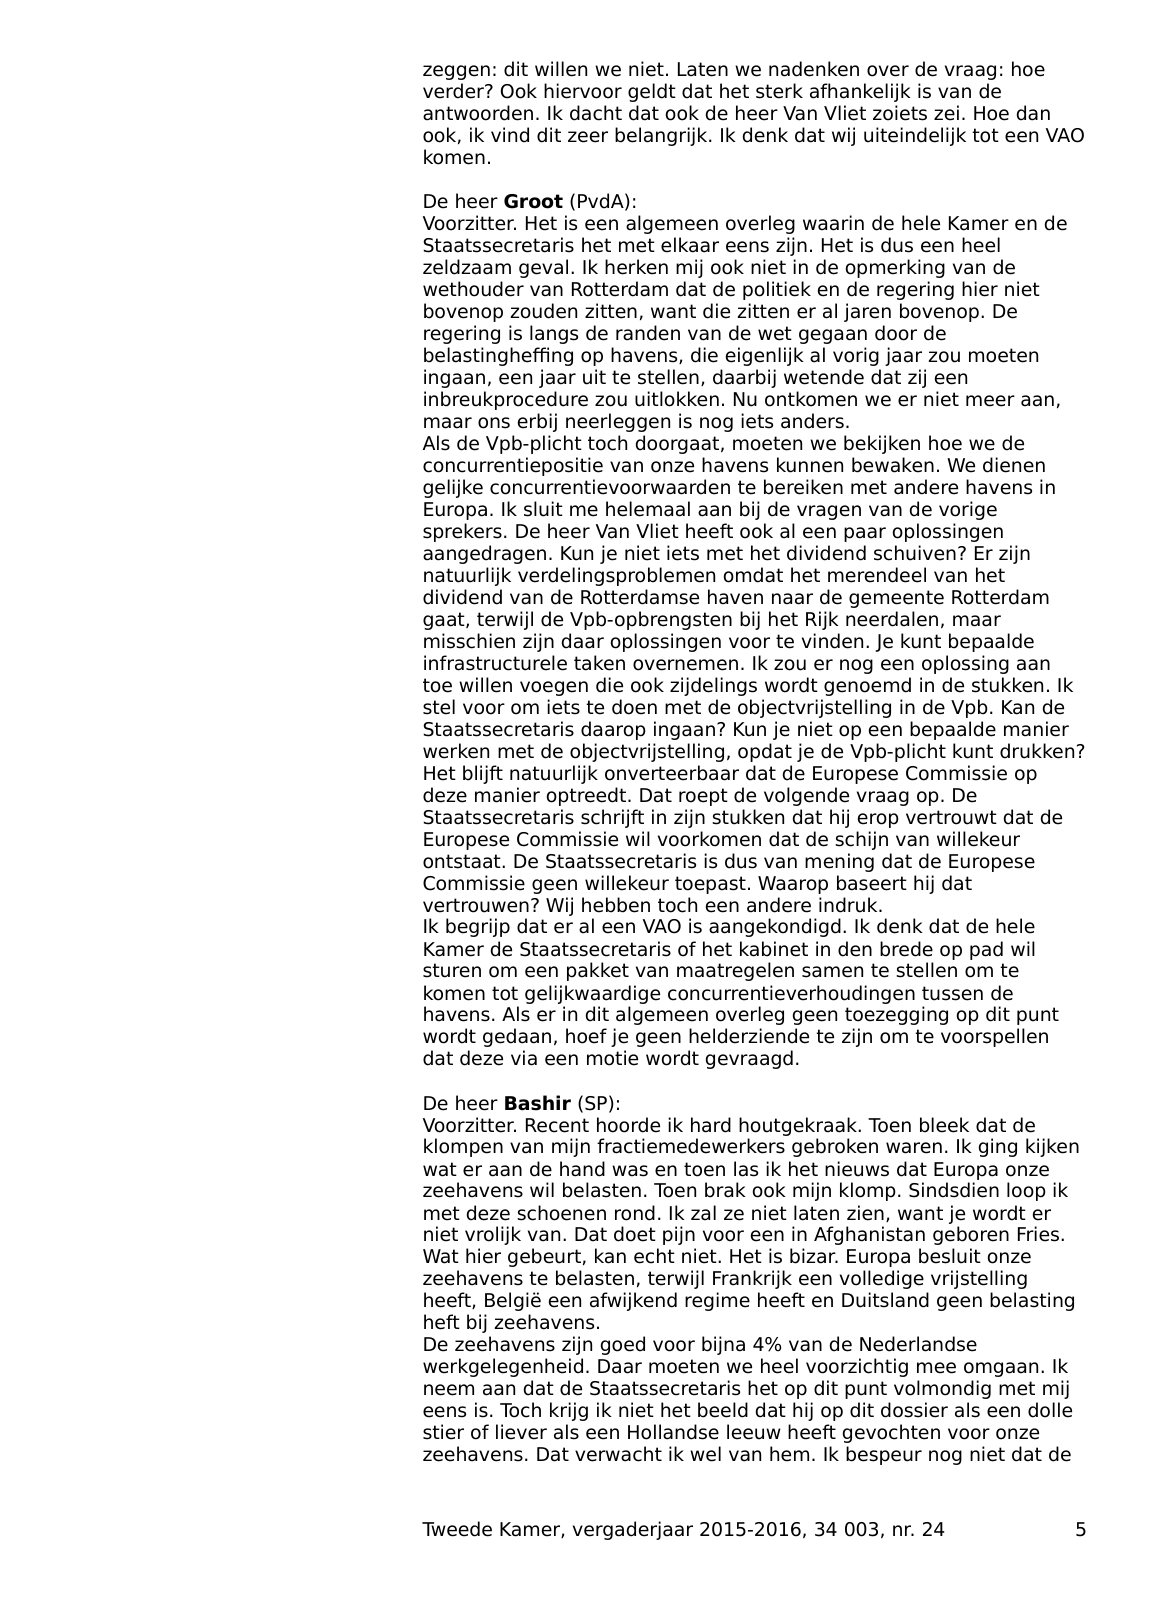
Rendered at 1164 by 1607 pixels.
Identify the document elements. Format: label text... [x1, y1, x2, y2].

text Ik begrijp dat er al een VAO is aangekondigd. Ik denk dat de hele Kamer de Staatssecretaris of het kabinet in den brede op pad wil sturen om een pakket van maatregelen samen te stellen om te komen tot gelijkwaardige concurrentieverhoudingen tussen de havens. Als er in dit algemeen overleg geen toezegging op dit punt wordt gedaan, hoef je geen helderziende te zijn om te voorspellen dat deze via een motie wordt gevraagd. [422, 916, 1087, 1070]
text Voorzitter. Recent hoorde ik hard houtgekraak. Toen bleek dat de klompen van mijn fractiemedewerkers gebroken waren. Ik ging kijken wat er aan de hand was en toen las ik het nieuws dat Europa onze zeehavens wil belasten. Toen brak ook mijn klomp. Sindsdien loop ik met deze schoenen rond. Ik zal ze niet laten zien, want je wordt er niet vrolijk van. Dat doet pijn voor een in Afghanistan geboren Fries. Wat hier gebeurt, kan echt niet. Het is bizar. Europa besluit onze zeehavens te belasten, terwijl Frankrijk een volledige vrijstelling heeft, België een afwijkend regime heeft en Duitsland geen belasting heft bij zeehavens. [422, 1114, 1087, 1334]
text zeggen: dit willen we niet. Laten we nadenken over de vraag: hoe verder? Ook hiervoor geldt dat het sterk afhankelijk is van de antwoorden. Ik dacht dat ook de heer Van Vliet zoiets zei. Hoe dan ook, ik vind dit zeer belangrijk. Ik denk dat wij uiteindelijk tot een VAO komen. [422, 59, 1087, 169]
text De heer Groot (PvdA): [422, 191, 1087, 213]
text De heer Bashir (SP): [422, 1092, 1087, 1114]
text De zeehavens zijn goed voor bijna 4% van de Nederlandse werkgelegenheid. Daar moeten we heel voorzichtig mee omgaan. Ik neem aan dat de Staatssecretaris het op dit punt volmondig met mij eens is. Toch krijg ik niet het beeld dat hij op dit dossier als een dolle stier of liever als een Hollandse leeuw heeft gevochten voor onze zeehavens. Dat verwacht ik wel van hem. Ik bespeur nog niet dat de [422, 1334, 1087, 1466]
text Het blijft natuurlijk onverteerbaar dat de Europese Commissie op deze manier optreedt. Dat roept de volgende vraag op. De Staatssecretaris schrijft in zijn stukken dat hij erop vertrouwt dat de Europese Commissie wil voorkomen dat de schijn van willekeur ontstaat. De Staatssecretaris is dus van mening dat de Europese Commissie geen willekeur toepast. Waarop baseert hij dat vertrouwen? Wij hebben toch een andere indruk. [422, 763, 1087, 916]
text Als de Vpb-plicht toch doorgaat, moeten we bekijken hoe we de concurrentiepositie van onze havens kunnen bewaken. We dienen gelijke concurrentievoorwaarden te bereiken met andere havens in Europa. Ik sluit me helemaal aan bij de vragen van de vorige sprekers. De heer Van Vliet heeft ook al een paar oplossingen aangedragen. Kun je niet iets met het dividend schuiven? Er zijn natuurlijk verdelingsproblemen omdat het merendeel van het dividend van de Rotterdamse haven naar de gemeente Rotterdam gaat, terwijl de Vpb-opbrengsten bij het Rijk neerdalen, maar misschien zijn daar oplossingen voor te vinden. Je kunt bepaalde infrastructurele taken overnemen. Ik zou er nog een oplossing aan toe willen voegen die ook zijdelings wordt genoemd in de stukken. Ik stel voor om iets te doen met de objectvrijstelling in de Vpb. Kan de Staatssecretaris daarop ingaan? Kun je niet op een bepaalde manier werken met de objectvrijstelling, opdat je de Vpb-plicht kunt drukken? [422, 433, 1087, 763]
text Voorzitter. Het is een algemeen overleg waarin de hele Kamer en de Staatssecretaris het met elkaar eens zijn. Het is dus een heel zeldzaam geval. Ik herken mij ook niet in de opmerking van de wethouder van Rotterdam dat de politiek en de regering hier niet bovenop zouden zitten, want die zitten er al jaren bovenop. De regering is langs de randen van de wet gegaan door de belastingheffing op havens, die eigenlijk al vorig jaar zou moeten ingaan, een jaar uit te stellen, daarbij wetende dat zij een inbreukprocedure zou uitlokken. Nu ontkomen we er niet meer aan, maar ons erbij neerleggen is nog iets anders. [422, 213, 1087, 433]
